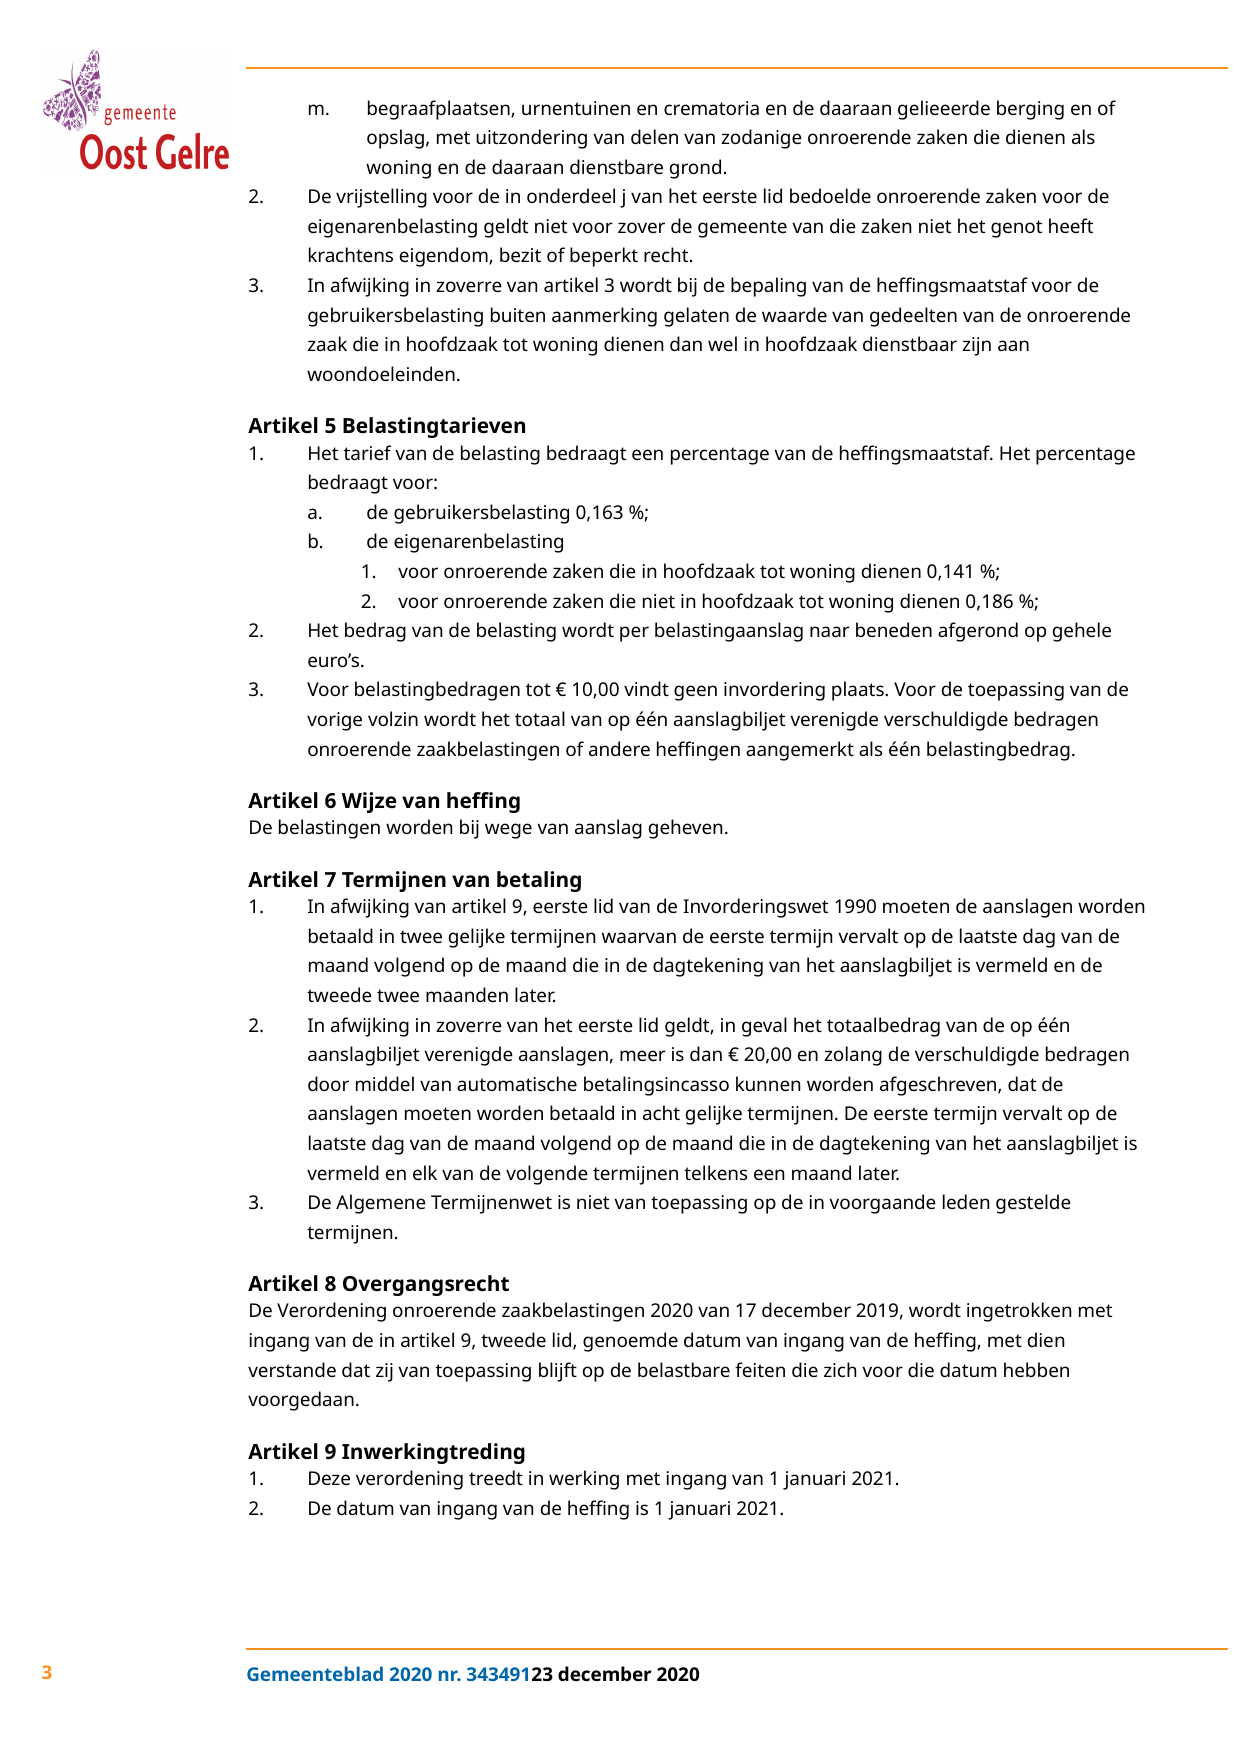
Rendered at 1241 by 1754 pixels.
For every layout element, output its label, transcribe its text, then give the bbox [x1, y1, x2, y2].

list voor onroerende zaken die in hoofdzaak tot woning dienen 0,141 %; [361, 558, 1152, 584]
list De datum van ingang van de heffing is 1 januari 2021. [248, 1495, 1152, 1521]
list Voor belastingbedragen tot € 10,00 vindt geen invordering plaats. Voor de toepassing van de vorige volzin wordt het totaal van op één aanslagbiljet verenigde verschuldigde bedragen onroerende zaakbelastingen of andere heffingen aangemerkt als één belastingbedrag. [248, 677, 1152, 761]
text De belastingen worden bij wege van aanslag geheven. [248, 814, 1152, 840]
text Artikel 6 Wijze van heffing [248, 786, 1152, 814]
text Artikel 8 Overgangsrecht [248, 1269, 1152, 1298]
list begraafplaatsen, urnentuinen en crematoria en de daaraan gelieeerde berging en of opslag, met uitzondering van delen van zodanige onroerende zaken die dienen als woning en de daaraan dienstbare grond. [307, 95, 1152, 180]
list De Algemene Termijnenwet is niet van toepassing op de in voorgaande leden gestelde termijnen. [248, 1189, 1152, 1244]
text Artikel 9 Inwerkingtreding [248, 1437, 1152, 1465]
list voor onroerende zaken die niet in hoofdzaak tot woning dienen 0,186 %; [361, 588, 1152, 613]
list de gebruikersbelasting 0,163 %; [307, 499, 1152, 525]
list In afwijking in zoverre van artikel 3 wordt bij de bepaling van de heffingsmaatstaf voor de gebruikersbelasting buiten aanmerking gelaten de waarde van gedeelten van de onroerende zaak die in hoofdzaak tot woning dienen dan wel in hoofdzaak dienstbaar zijn aan woondoeleinden. [248, 272, 1152, 387]
text Artikel 7 Termijnen van betaling [248, 865, 1152, 893]
list In afwijking in zoverre van het eerste lid geldt, in geval het totaalbedrag van de op één aanslagbiljet verenigde aanslagen, meer is dan € 20,00 en zolang de verschuldigde bedragen door middel van automatische betalingsincasso kunnen worden afgeschreven, dat de aanslagen moeten worden betaald in acht gelijke termijnen. De eerste termijn vervalt op de laatste dag van de maand volgend op de maand die in de dagtekening van het aanslagbiljet is vermeld en elk van de volgende termijnen telkens een maand later. [248, 1012, 1152, 1185]
list Het tarief van de belasting bedraagt een percentage van de heffingsmaatstaf. Het percentage bedraagt voor: [248, 440, 1152, 495]
list Het bedrag van de belasting wordt per belastingaanslag naar beneden afgerond op gehele euro’s. [248, 617, 1152, 673]
list In afwijking van artikel 9, eerste lid van de Invorderingswet 1990 moeten de aanslagen worden betaald in twee gelijke termijnen waarvan de eerste termijn vervalt op de laatste dag van de maand volgend op de maand die in de dagtekening van het aanslagbiljet is vermeld en de tweede twee maanden later. [248, 893, 1152, 1008]
picture [41, 47, 231, 172]
list de eigenarenbelasting [307, 529, 1152, 554]
list Deze verordening treedt in werking met ingang van 1 januari 2021. [248, 1465, 1152, 1491]
text Artikel 5 Belastingtarieven [248, 411, 1152, 440]
text De Verordening onroerende zaakbelastingen 2020 van 17 december 2019, wordt ingetrokken met ingang van de in artikel 9, tweede lid, genoemde datum van ingang van de heffing, met dien verstande dat zij van toepassing blijft op de belastbare feiten die zich voor die datum hebben voorgedaan. [248, 1298, 1152, 1412]
list De vrijstelling voor de in onderdeel j van het eerste lid bedoelde onroerende zaken voor de eigenarenbelasting geldt niet voor zover de gemeente van die zaken niet het genot heeft krachtens eigendom, bezit of beperkt recht. [248, 183, 1152, 268]
